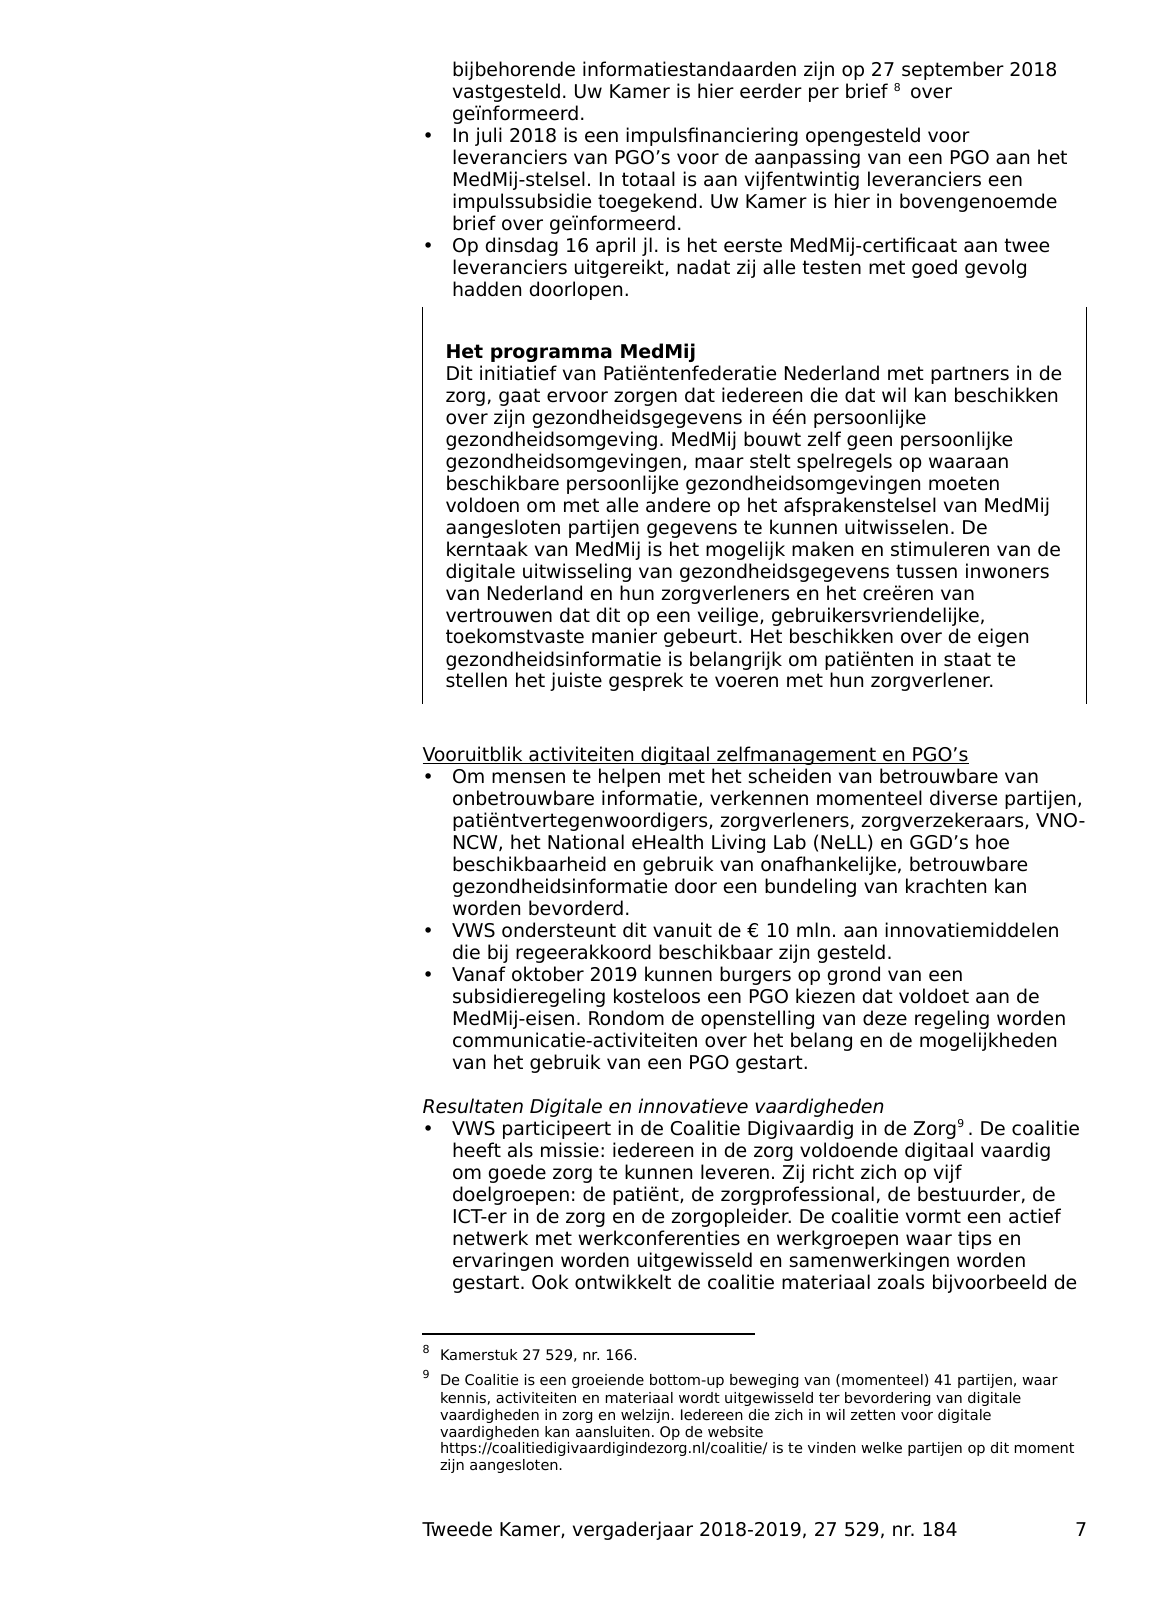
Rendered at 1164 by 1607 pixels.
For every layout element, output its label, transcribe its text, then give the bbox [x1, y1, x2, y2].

text • Op dinsdag 16 april jl. is het eerste MedMij-certificaat aan twee leveranciers uitgereikt, nadat zij alle testen met goed gevolg hadden doorlopen. [422, 235, 1087, 301]
text Kamerstuk 27 529, nr. 166. [422, 1343, 1087, 1365]
text • Om mensen te helpen met het scheiden van betrouwbare van onbetrouwbare informatie, verkennen momenteel diverse partijen, patiëntvertegenwoordigers, zorgverleners, zorgverzekeraars, VNO-NCW, het National eHealth Living Lab (NeLL) en GGD’s hoe beschikbaarheid en gebruik van onafhankelijke, betrouwbare gezondheidsinformatie door een bundeling van krachten kan worden bevorderd. [422, 766, 1087, 920]
subtitle Resultaten Digitale en innovatieve vaardigheden [422, 1096, 1087, 1118]
text • In juli 2018 is een impulsfinanciering opengesteld voor leveranciers van PGO’s voor de aanpassing van een PGO aan het MedMij-stelsel. In totaal is aan vijfentwintig leveranciers een impulssubsidie toegekend. Uw Kamer is hier in bovengenoemde brief over geïnformeerd. [422, 125, 1087, 235]
text • Vanaf oktober 2019 kunnen burgers op grond van een subsidieregeling kosteloos een PGO kiezen dat voldoet aan de MedMij-eisen. Rondom de openstelling van deze regeling worden communicatie-activiteiten over het belang en de mogelijkheden van het gebruik van een PGO gestart. [422, 964, 1087, 1074]
text bijbehorende informatiestandaarden zijn op 27 september 2018 vastgesteld. Uw Kamer is hier eerder per brief over geïnformeerd. [422, 59, 1087, 125]
text • VWS participeert in de Coalitie Digivaardig in de Zorg. De coalitie heeft als missie: iedereen in de zorg voldoende digitaal vaardig om goede zorg te kunnen leveren. Zij richt zich op vijf doelgroepen: de patiënt, de zorgprofessional, de bestuurder, de ICT-er in de zorg en de zorgopleider. De coalitie vormt een actief netwerk met werkconferenties en werkgroepen waar tips en ervaringen worden uitgewisseld en samenwerkingen worden gestart. Ook ontwikkelt de coalitie materiaal zoals bijvoorbeeld de [422, 1118, 1087, 1294]
text • VWS ondersteunt dit vanuit de € 10 mln. aan innovatiemiddelen die bij regeerakkoord beschikbaar zijn gesteld. [422, 920, 1087, 964]
subtitle Vooruitblik activiteiten digitaal zelfmanagement en PGO’s [422, 744, 1087, 766]
table_header Het programma MedMij Dit initiatief van Patiëntenfederatie Nederland met partners in de zorg, gaat ervoor zorgen dat iedereen die dat wil kan beschikken over zijn gezondheidsgegevens in één persoonlijke gezondheidsomgeving. MedMij bouwt zelf geen persoonlijke gezondheidsomgevingen, maar stelt spelregels op waaraan beschikbare persoonlijke gezondheidsomgevingen moeten voldoen om met alle andere op het afsprakenstelsel van MedMij aangesloten partijen gegevens te kunnen uitwisselen. De kerntaak van MedMij is het mogelijk maken en stimuleren van de digitale uitwisseling van gezondheidsgegevens tussen inwoners van Nederland en hun zorgverleners en het creëren van vertrouwen dat dit op een veilige, gebruikersvriendelijke, toekomstvaste manier gebeurt. Het beschikken over de eigen gezondheidsinformatie is belangrijk om patiënten in staat te stellen het juiste gesprek te voeren met hun zorgverlener. [423, 307, 1086, 704]
text De Coalitie is een groeiende bottom-up beweging van (momenteel) 41 partijen, waar kennis, activiteiten en materiaal wordt uitgewisseld ter bevordering van digitale vaardigheden in zorg en welzijn. Iedereen die zich in wil zetten voor digitale vaardigheden kan aansluiten. Op de website https://coalitiedigivaardigindezorg.nl/coalitie/ is te vinden welke partijen op dit moment zijn aangesloten. [422, 1368, 1087, 1474]
